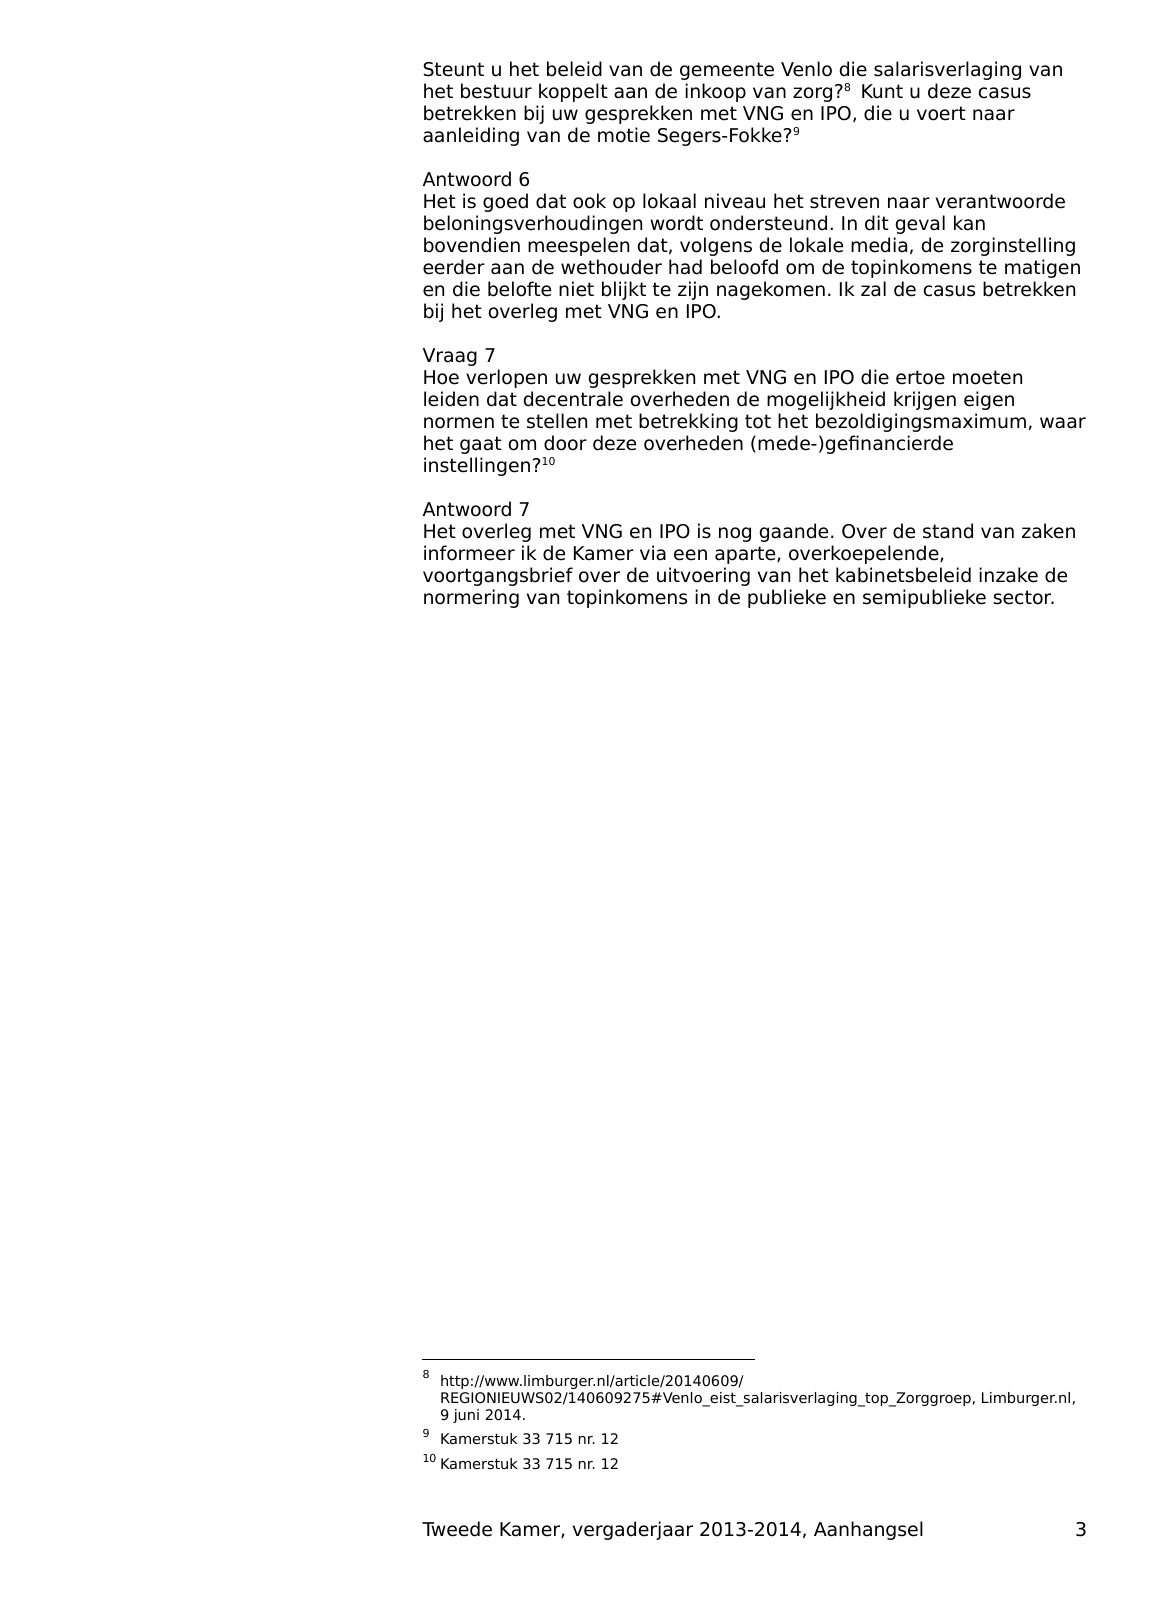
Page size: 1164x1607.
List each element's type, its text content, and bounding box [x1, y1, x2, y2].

text Kamerstuk 33 715 nr. 12 [422, 1452, 1087, 1474]
text Steunt u het beleid van de gemeente Venlo die salarisverlaging van het bestuur koppelt aan de inkoop van zorg? Kunt u deze casus betrekken bij uw gesprekken met VNG en IPO, die u voert naar aanleiding van de motie Segers-Fokke? [422, 59, 1087, 147]
text http://www.limburger.nl/article/20140609/REGIONIEUWS02/140609275#Venlo_eist_salarisverlaging_top_Zorggroep, Limburger.nl, 9 juni 2014. [422, 1368, 1087, 1424]
text Het is goed dat ook op lokaal niveau het streven naar verantwoorde beloningsverhoudingen wordt ondersteund. In dit geval kan bovendien meespelen dat, volgens de lokale media, de zorginstelling eerder aan de wethouder had beloofd om de topinkomens te matigen en die belofte niet blijkt te zijn nagekomen. Ik zal de casus betrekken bij het overleg met VNG en IPO. [422, 191, 1087, 323]
text Antwoord 6 [422, 169, 1087, 191]
text Antwoord 7 [422, 499, 1087, 521]
text Hoe verlopen uw gesprekken met VNG en IPO die ertoe moeten leiden dat decentrale overheden de mogelijkheid krijgen eigen normen te stellen met betrekking tot het bezoldigingsmaximum, waar het gaat om door deze overheden (mede-)gefinancierde instellingen? [422, 367, 1087, 477]
text Het overleg met VNG en IPO is nog gaande. Over de stand van zaken informeer ik de Kamer via een aparte, overkoepelende, voortgangsbrief over de uitvoering van het kabinetsbeleid inzake de normering van topinkomens in de publieke en semipublieke sector. [422, 521, 1087, 609]
text Kamerstuk 33 715 nr. 12 [422, 1427, 1087, 1449]
text Vraag 7 [422, 345, 1087, 367]
